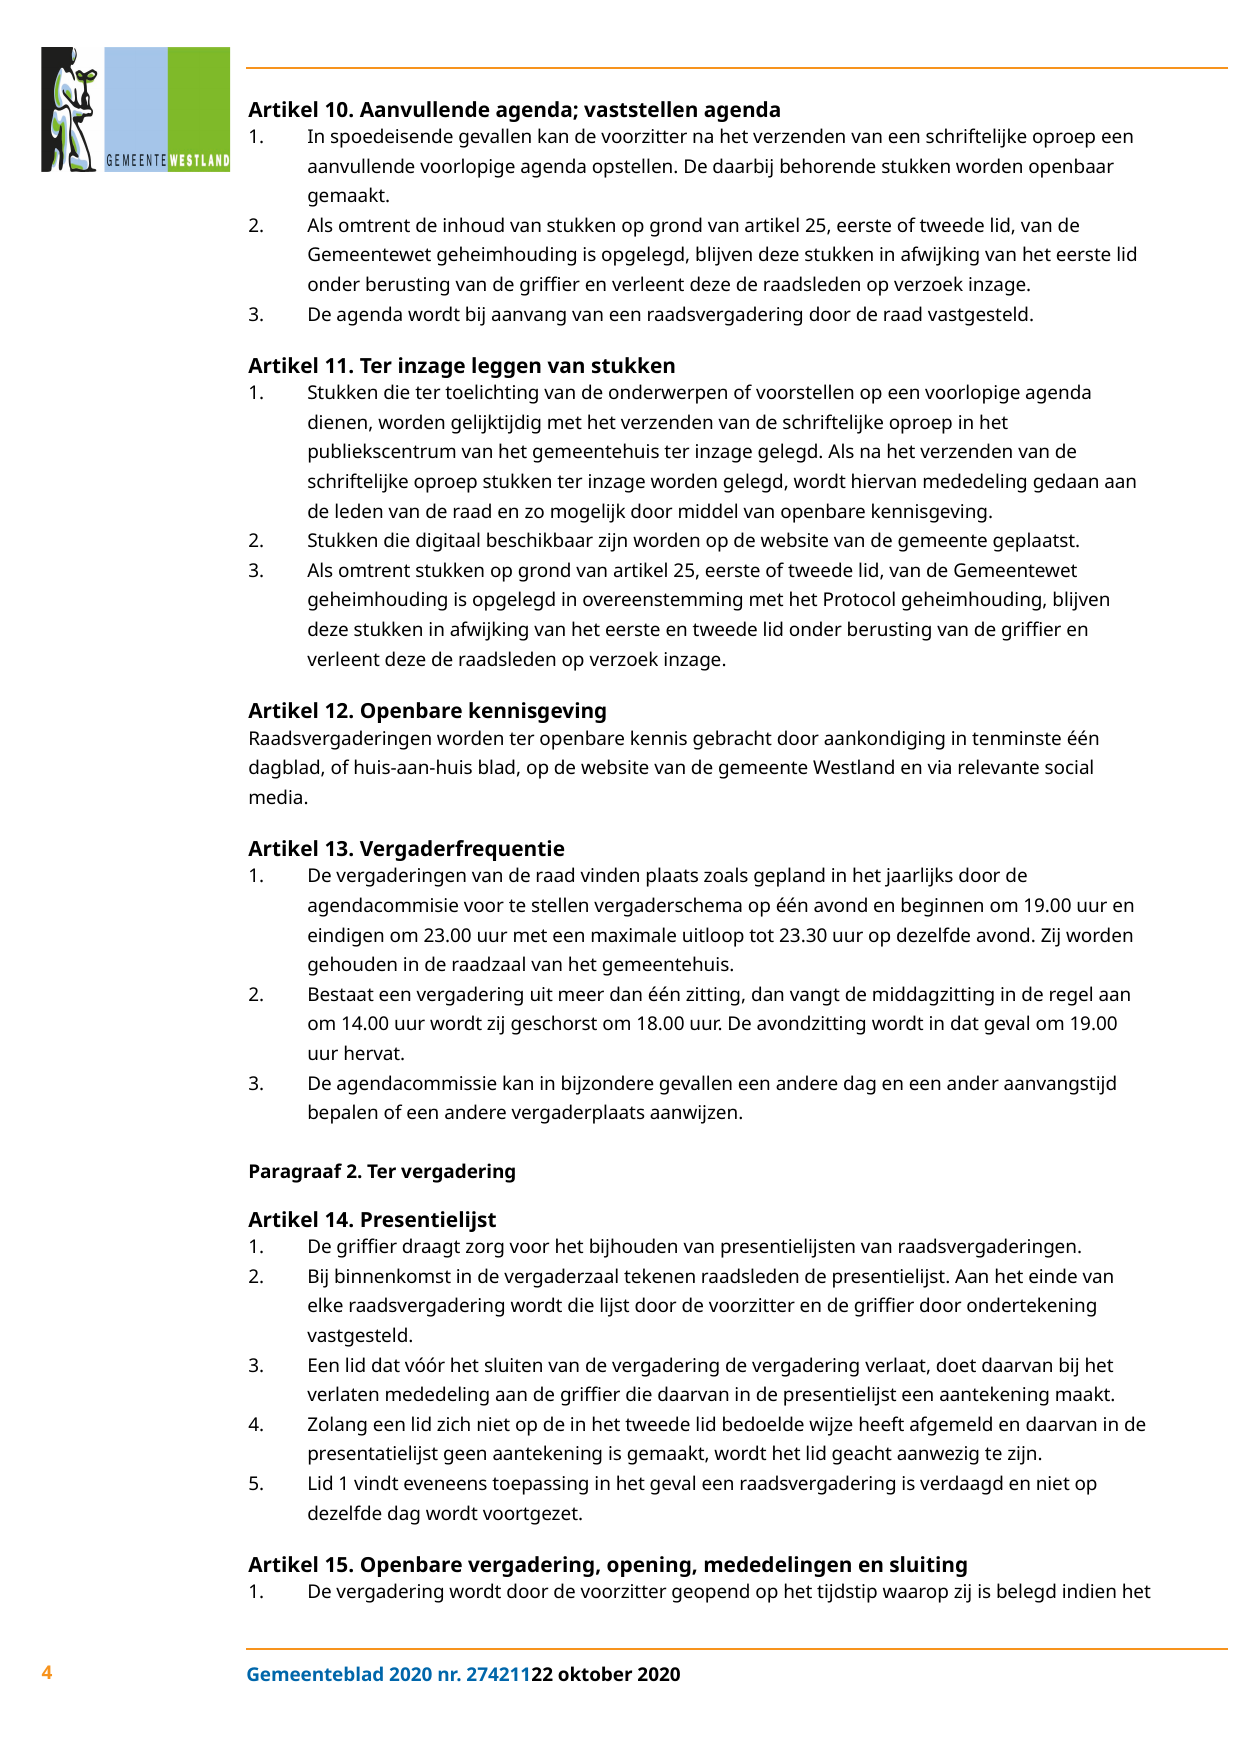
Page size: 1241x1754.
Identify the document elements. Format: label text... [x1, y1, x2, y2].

text Artikel 10. Aanvullende agenda; vaststellen agenda [248, 95, 1152, 123]
text Artikel 11. Ter inzage leggen van stukken [248, 351, 1152, 379]
list Bij binnenkomst in de vergaderzaal tekenen raadsleden de presentielijst. Aan het einde van elke raadsvergadering wordt die lijst door de voorzitter en de griffier door ondertekening vastgesteld. [248, 1263, 1152, 1348]
list Als omtrent stukken op grond van artikel 25, eerste of tweede lid, van de Gemeentewet geheimhouding is opgelegd in overeenstemming met het Protocol geheimhouding, blijven deze stukken in afwijking van het eerste en tweede lid onder berusting van de griffier en verleent deze de raadsleden op verzoek inzage. [248, 557, 1152, 672]
list In spoedeisende gevallen kan de voorzitter na het verzenden van een schriftelijke oproep een aanvullende voorlopige agenda opstellen. De daarbij behorende stukken worden openbaar gemaakt. [248, 123, 1152, 208]
list Een lid dat vóór het sluiten van de vergadering de vergadering verlaat, doet daarvan bij het verlaten mededeling aan de griffier die daarvan in de presentielijst een aantekening maakt. [248, 1352, 1152, 1407]
text Artikel 12. Openbare kennisgeving [248, 696, 1152, 725]
text Artikel 15. Openbare vergadering, opening, mededelingen en sluiting [248, 1550, 1152, 1579]
text Raadsvergaderingen worden ter openbare kennis gebracht door aankondiging in tenminste één dagblad, of huis-aan-huis blad, op de website van de gemeente Westland en via relevante social media. [248, 725, 1152, 809]
list De vergaderingen van de raad vinden plaats zoals gepland in het jaarlijks door de agendacommisie voor te stellen vergaderschema op één avond en beginnen om 19.00 uur en eindigen om 23.00 uur met een maximale uitloop tot 23.30 uur op dezelfde avond. Zij worden gehouden in de raadzaal van het gemeentehuis. [248, 863, 1152, 977]
list Stukken die ter toelichting van de onderwerpen of voorstellen op een voorlopige agenda dienen, worden gelijktijdig met het verzenden van de schriftelijke oproep in het publiekscentrum van het gemeentehuis ter inzage gelegd. Als na het verzenden van de schriftelijke oproep stukken ter inzage worden gelegd, wordt hiervan mededeling gedaan aan de leden van de raad en zo mogelijk door middel van openbare kennisgeving. [248, 379, 1152, 524]
text Paragraaf 2. Ter vergadering [248, 1158, 1152, 1184]
list Zolang een lid zich niet op de in het tweede lid bedoelde wijze heeft afgemeld en daarvan in de presentatielijst geen aantekening is gemaakt, wordt het lid geacht aanwezig te zijn. [248, 1411, 1152, 1466]
text Artikel 13. Vergaderfrequentie [248, 834, 1152, 863]
list De agenda wordt bij aanvang van een raadsvergadering door de raad vastgesteld. [248, 301, 1152, 326]
list Als omtrent de inhoud van stukken op grond van artikel 25, eerste of tweede lid, van de Gemeentewet geheimhouding is opgelegd, blijven deze stukken in afwijking van het eerste lid onder berusting van de griffier en verleent deze de raadsleden op verzoek inzage. [248, 212, 1152, 297]
list Lid 1 vindt eveneens toepassing in het geval een raadsvergadering is verdaagd en niet op dezelfde dag wordt voortgezet. [248, 1470, 1152, 1526]
picture [41, 47, 231, 172]
list De vergadering wordt door de voorzitter geopend op het tijdstip waarop zij is belegd indien het [248, 1579, 1152, 1604]
list Stukken die digitaal beschikbaar zijn worden op de website van de gemeente geplaatst. [248, 527, 1152, 553]
text Artikel 14. Presentielijst [248, 1205, 1152, 1233]
list De griffier draagt zorg voor het bijhouden van presentielijsten van raadsvergaderingen. [248, 1233, 1152, 1259]
list De agendacommissie kan in bijzondere gevallen een andere dag en een ander aanvangstijd bepalen of een andere vergaderplaats aanwijzen. [248, 1070, 1152, 1125]
list Bestaat een vergadering uit meer dan één zitting, dan vangt de middagzitting in de regel aan om 14.00 uur wordt zij geschorst om 18.00 uur. De avondzitting wordt in dat geval om 19.00 uur hervat. [248, 981, 1152, 1066]
